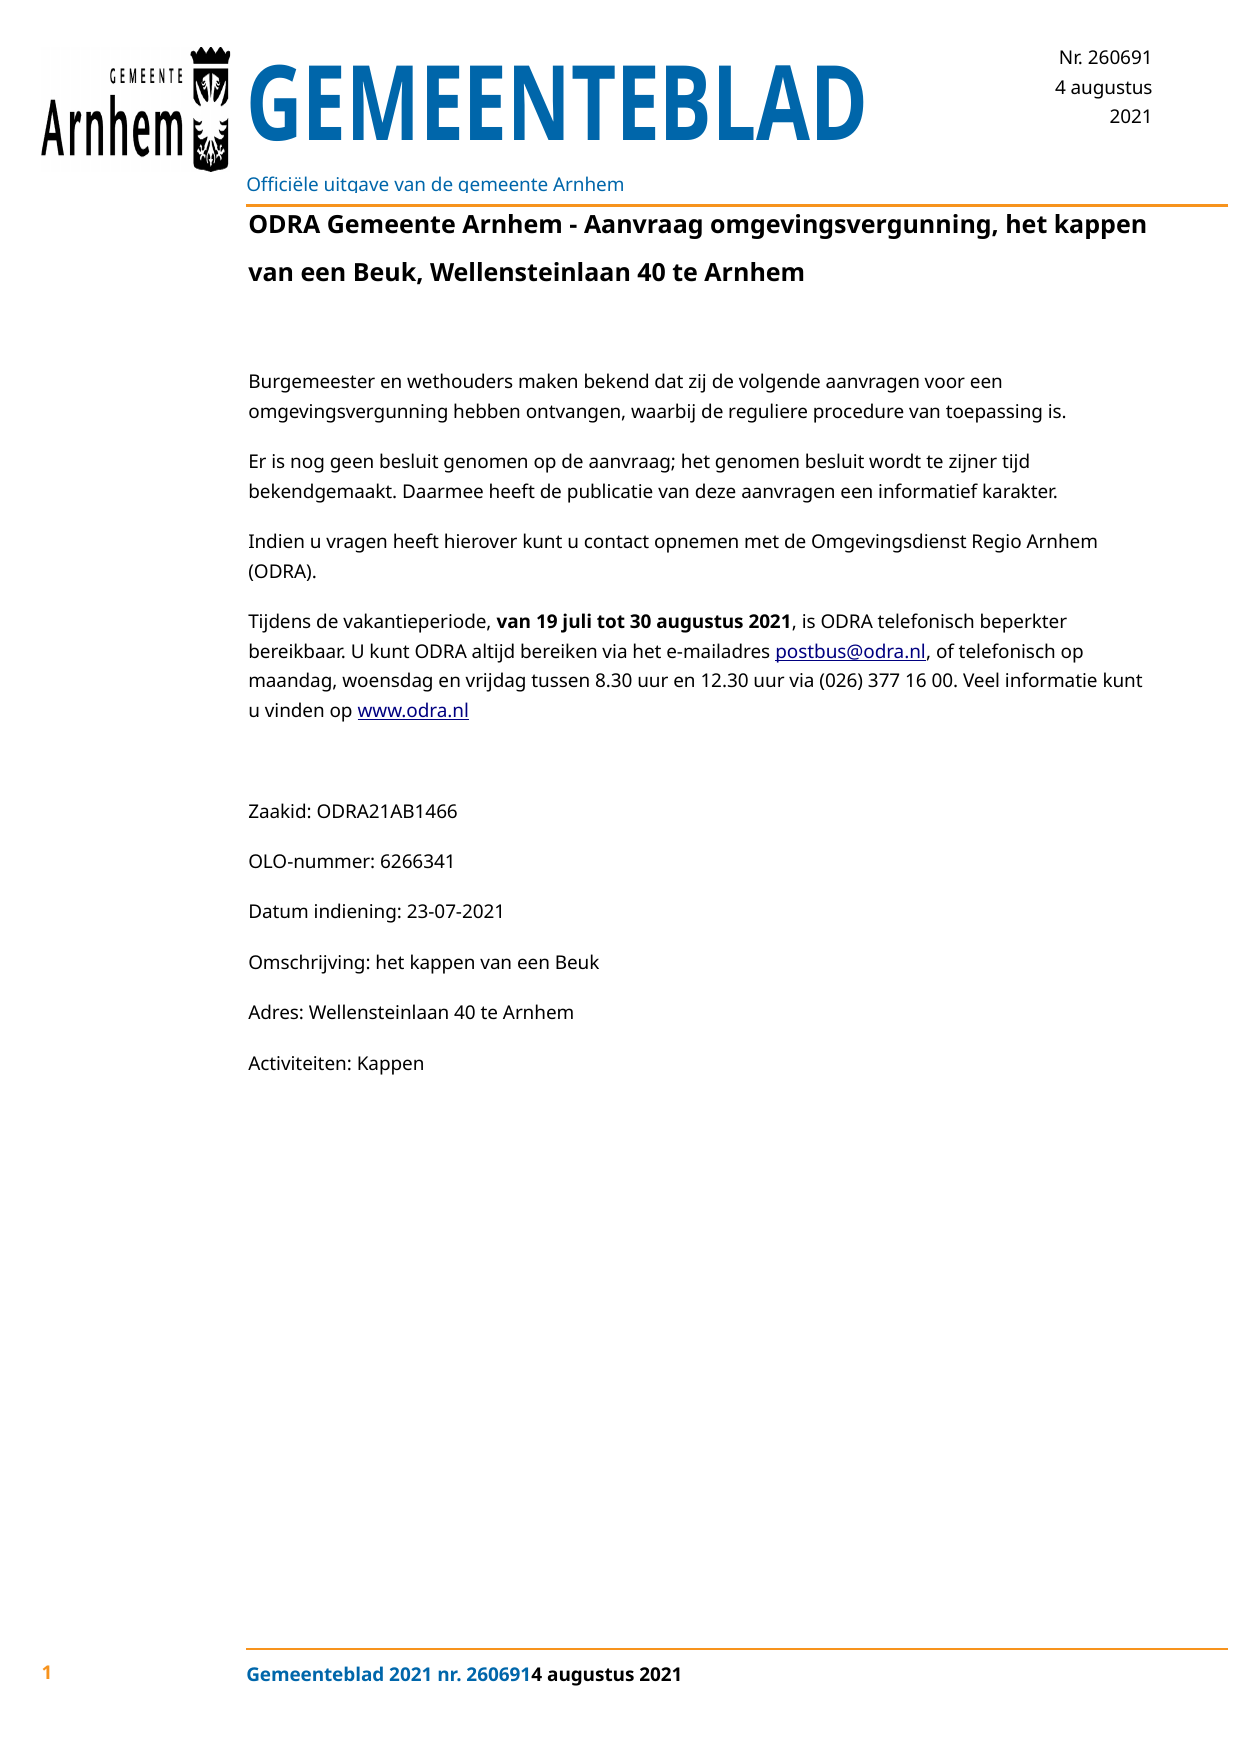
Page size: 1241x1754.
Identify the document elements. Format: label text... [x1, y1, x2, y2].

text Adres: Wellensteinlaan 40 te Arnhem [248, 999, 1152, 1025]
text Burgemeester en wethouders maken bekend dat zij de volgende aanvragen voor een omgevingsvergunning hebben ontvangen, waarbij de reguliere procedure van toepassing is. [248, 368, 1152, 424]
picture [41, 47, 231, 172]
text Tijdens de vakantieperiode, van 19 juli tot 30 augustus 2021, is ODRA telefonisch beperkter bereikbaar. U kunt ODRA altijd bereiken via het e-mailadres postbus@odra.nl, of telefonisch op maandag, woensdag en vrijdag tussen 8.30 uur en 12.30 uur via (026) 377 16 00. Veel informatie kunt u vinden op www.odra.nl [248, 608, 1152, 723]
text Zaakid: ODRA21AB1466 [248, 798, 1152, 824]
text OLO-nummer: 6266341 [248, 848, 1152, 874]
text Omschrijving: het kappen van een Beuk [248, 949, 1152, 975]
text Activiteiten: Kappen [248, 1050, 1152, 1076]
text Indien u vragen heeft hierover kunt u contact opnemen met de Omgevingsdienst Regio Arnhem (ODRA). [248, 528, 1152, 584]
text ODRA Gemeente Arnhem - Aanvraag omgevingsvergunning, het kappen van een Beuk, Wellensteinlaan 40 te Arnhem [248, 207, 1152, 288]
text Er is nog geen besluit genomen op de aanvraag; het genomen besluit wordt te zijner tijd bekendgemaakt. Daarmee heeft de publicatie van deze aanvragen een informatief karakter. [248, 448, 1152, 504]
text Datum indiening: 23-07-2021 [248, 899, 1152, 924]
